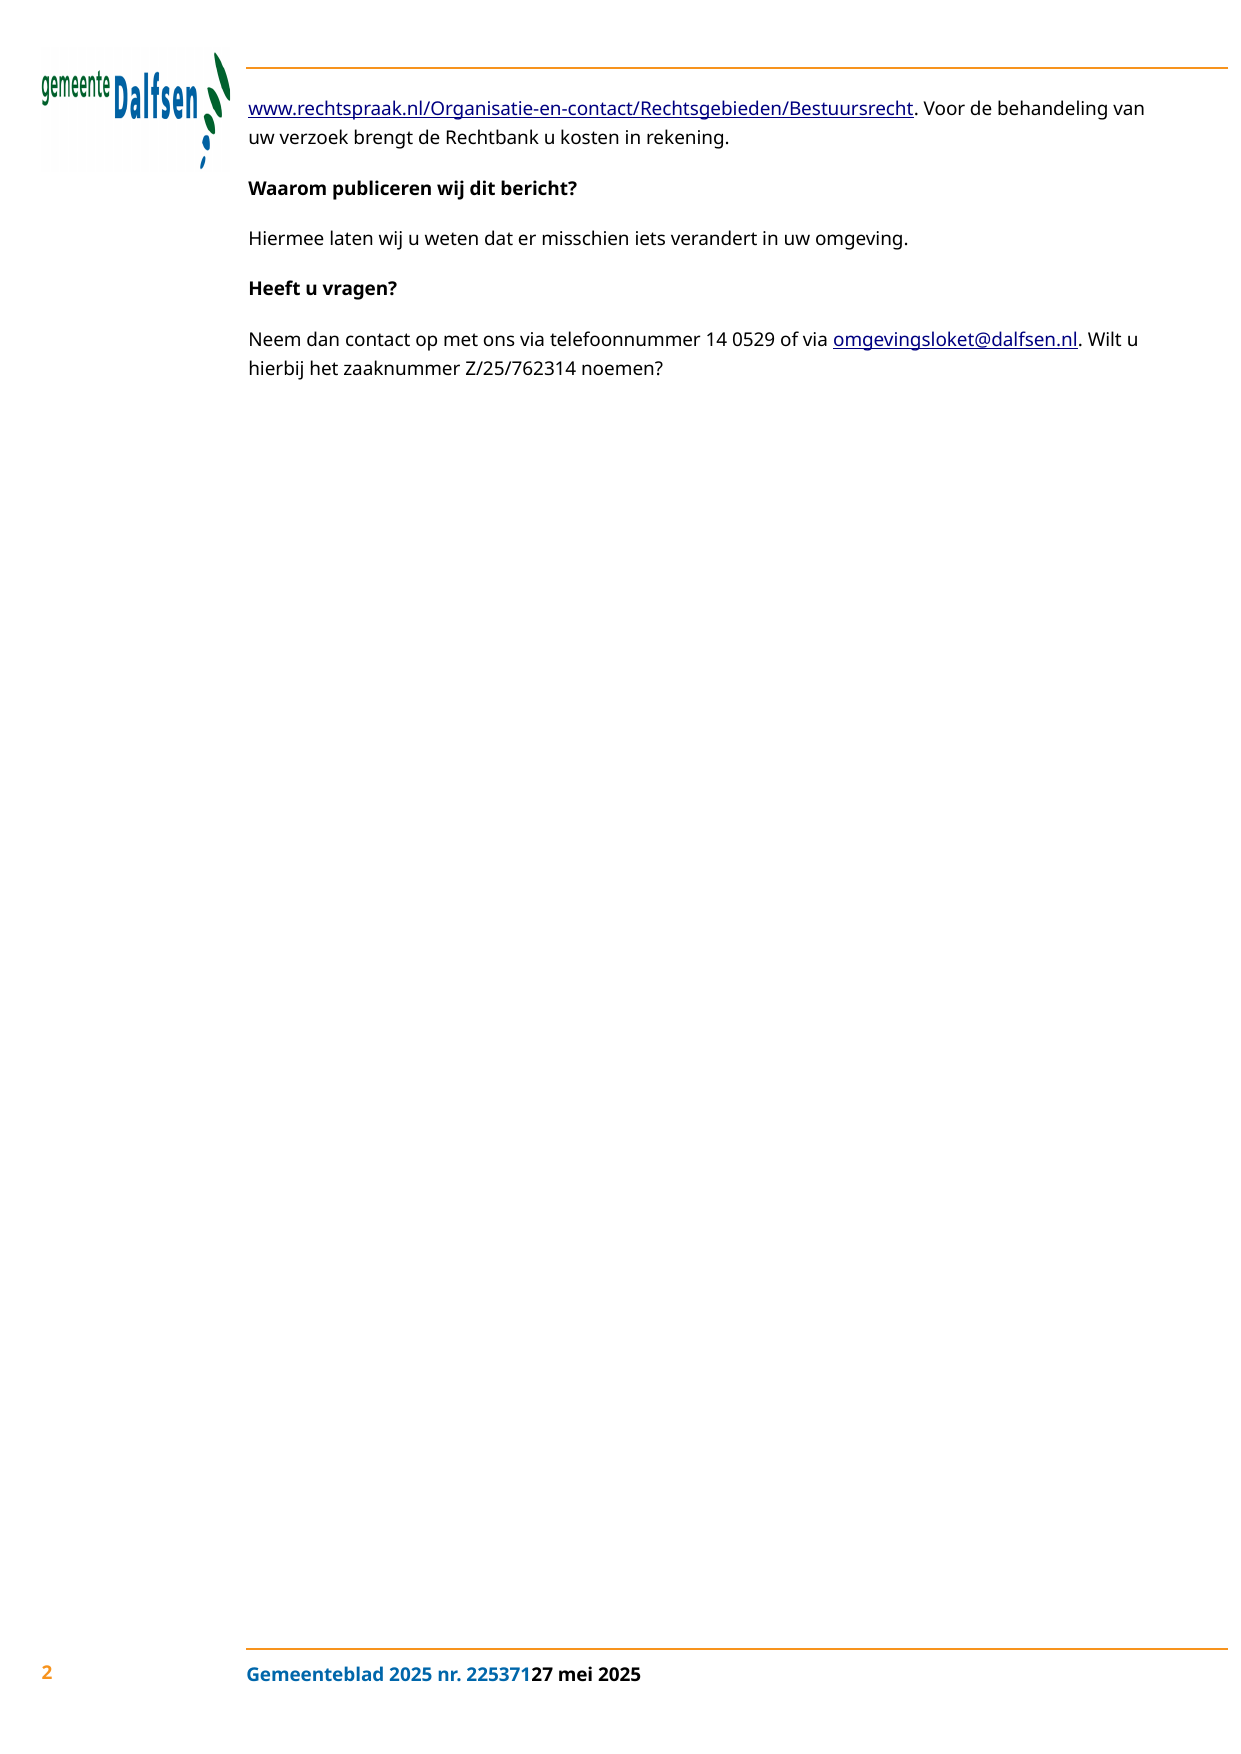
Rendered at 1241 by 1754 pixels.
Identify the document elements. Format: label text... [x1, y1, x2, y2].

picture [41, 47, 231, 172]
text Heeft u vragen? [248, 276, 1152, 301]
text Neem dan contact op met ons via telefoonnummer 14 0529 of via omgevingsloket@dalfsen.nl. Wilt u hierbij het zaaknummer Z/25/762314 noemen? [248, 326, 1152, 381]
text Hiermee laten wij u weten dat er misschien iets verandert in uw omgeving. [248, 225, 1152, 251]
text Waarom publiceren wij dit bericht? [248, 175, 1152, 201]
text www.rechtspraak.nl/Organisatie-en-contact/Rechtsgebieden/Bestuursrecht. Voor de behandeling van uw verzoek brengt de Rechtbank u kosten in rekening. [248, 95, 1152, 150]
